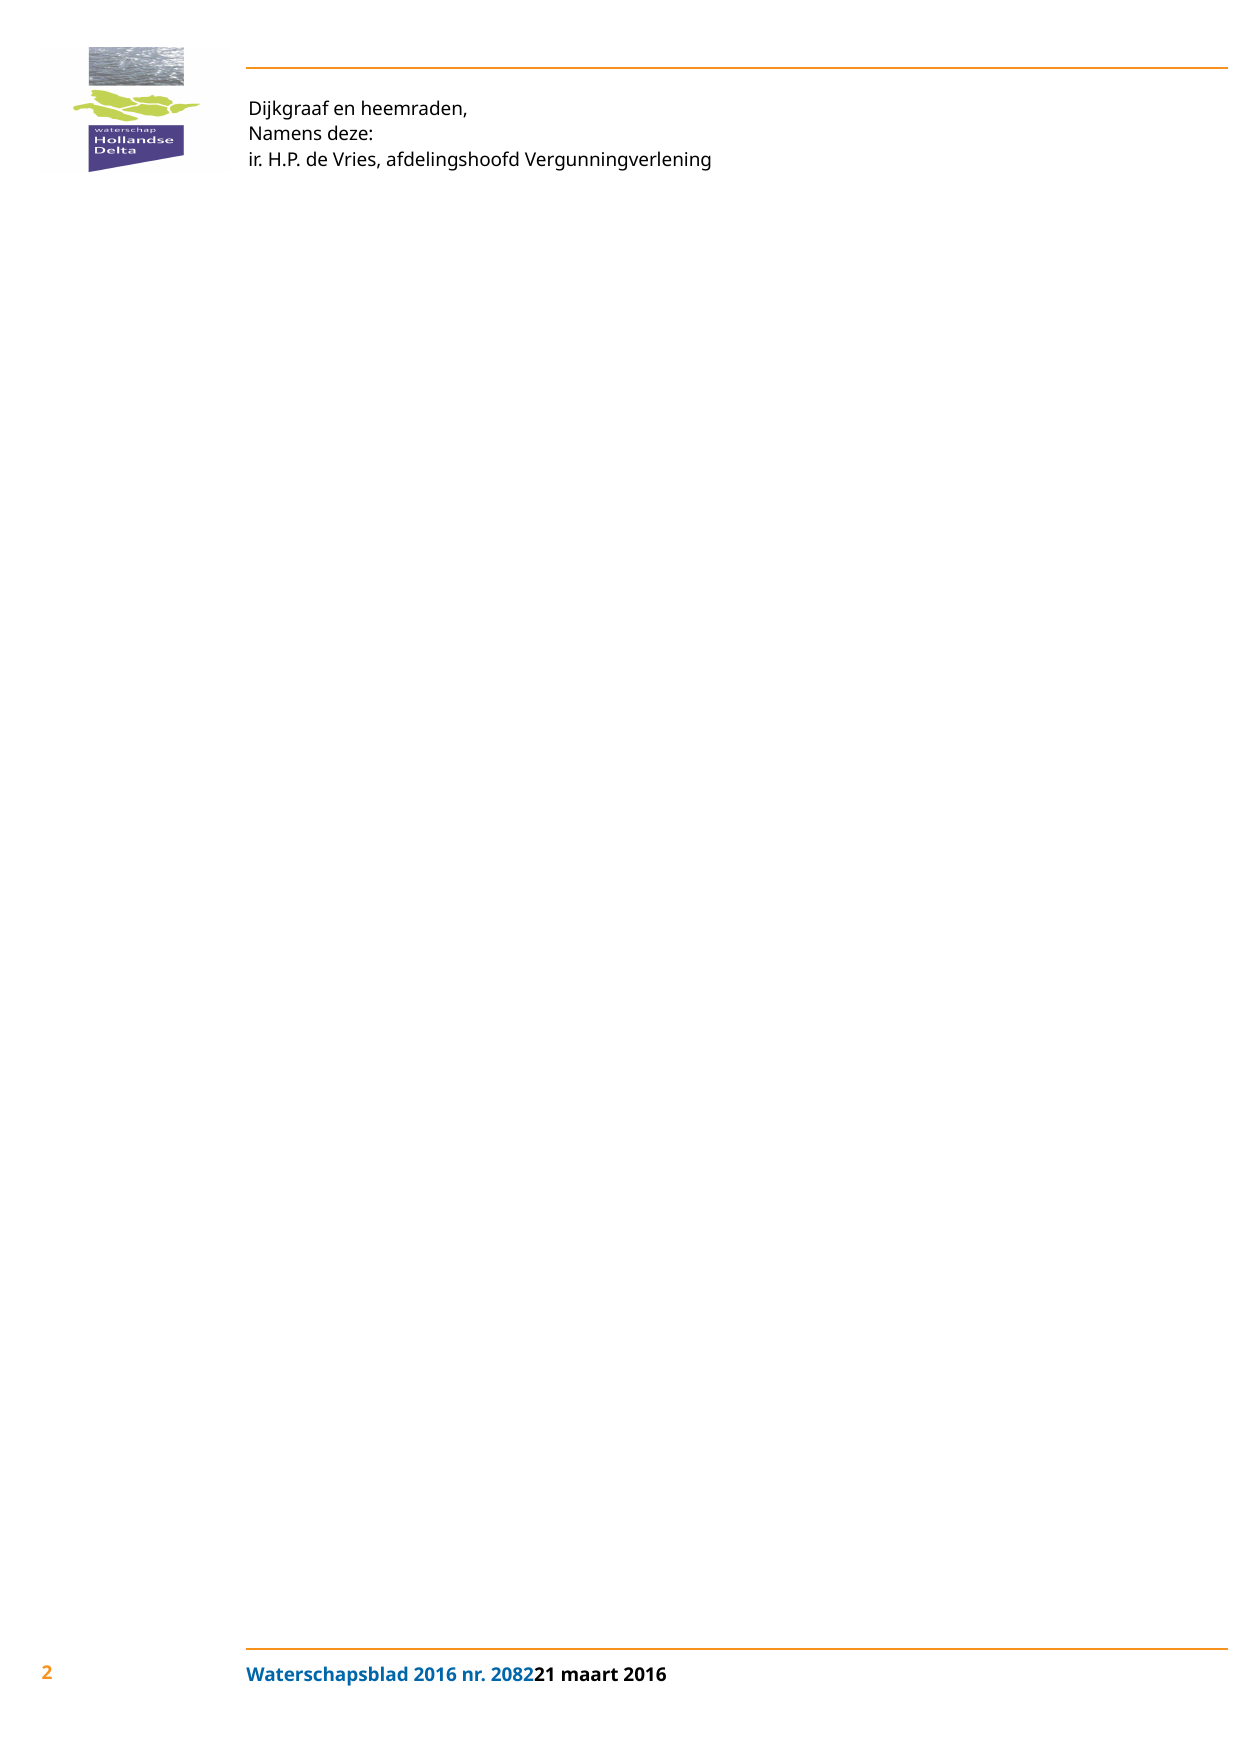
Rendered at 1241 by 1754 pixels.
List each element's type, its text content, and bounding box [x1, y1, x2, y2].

text Dijkgraaf en heemraden, [248, 95, 1152, 121]
text Namens deze: [248, 121, 1152, 146]
text ir. H.P. de Vries, afdelingshoofd Vergunningverlening [248, 146, 1152, 172]
picture [41, 47, 231, 172]
